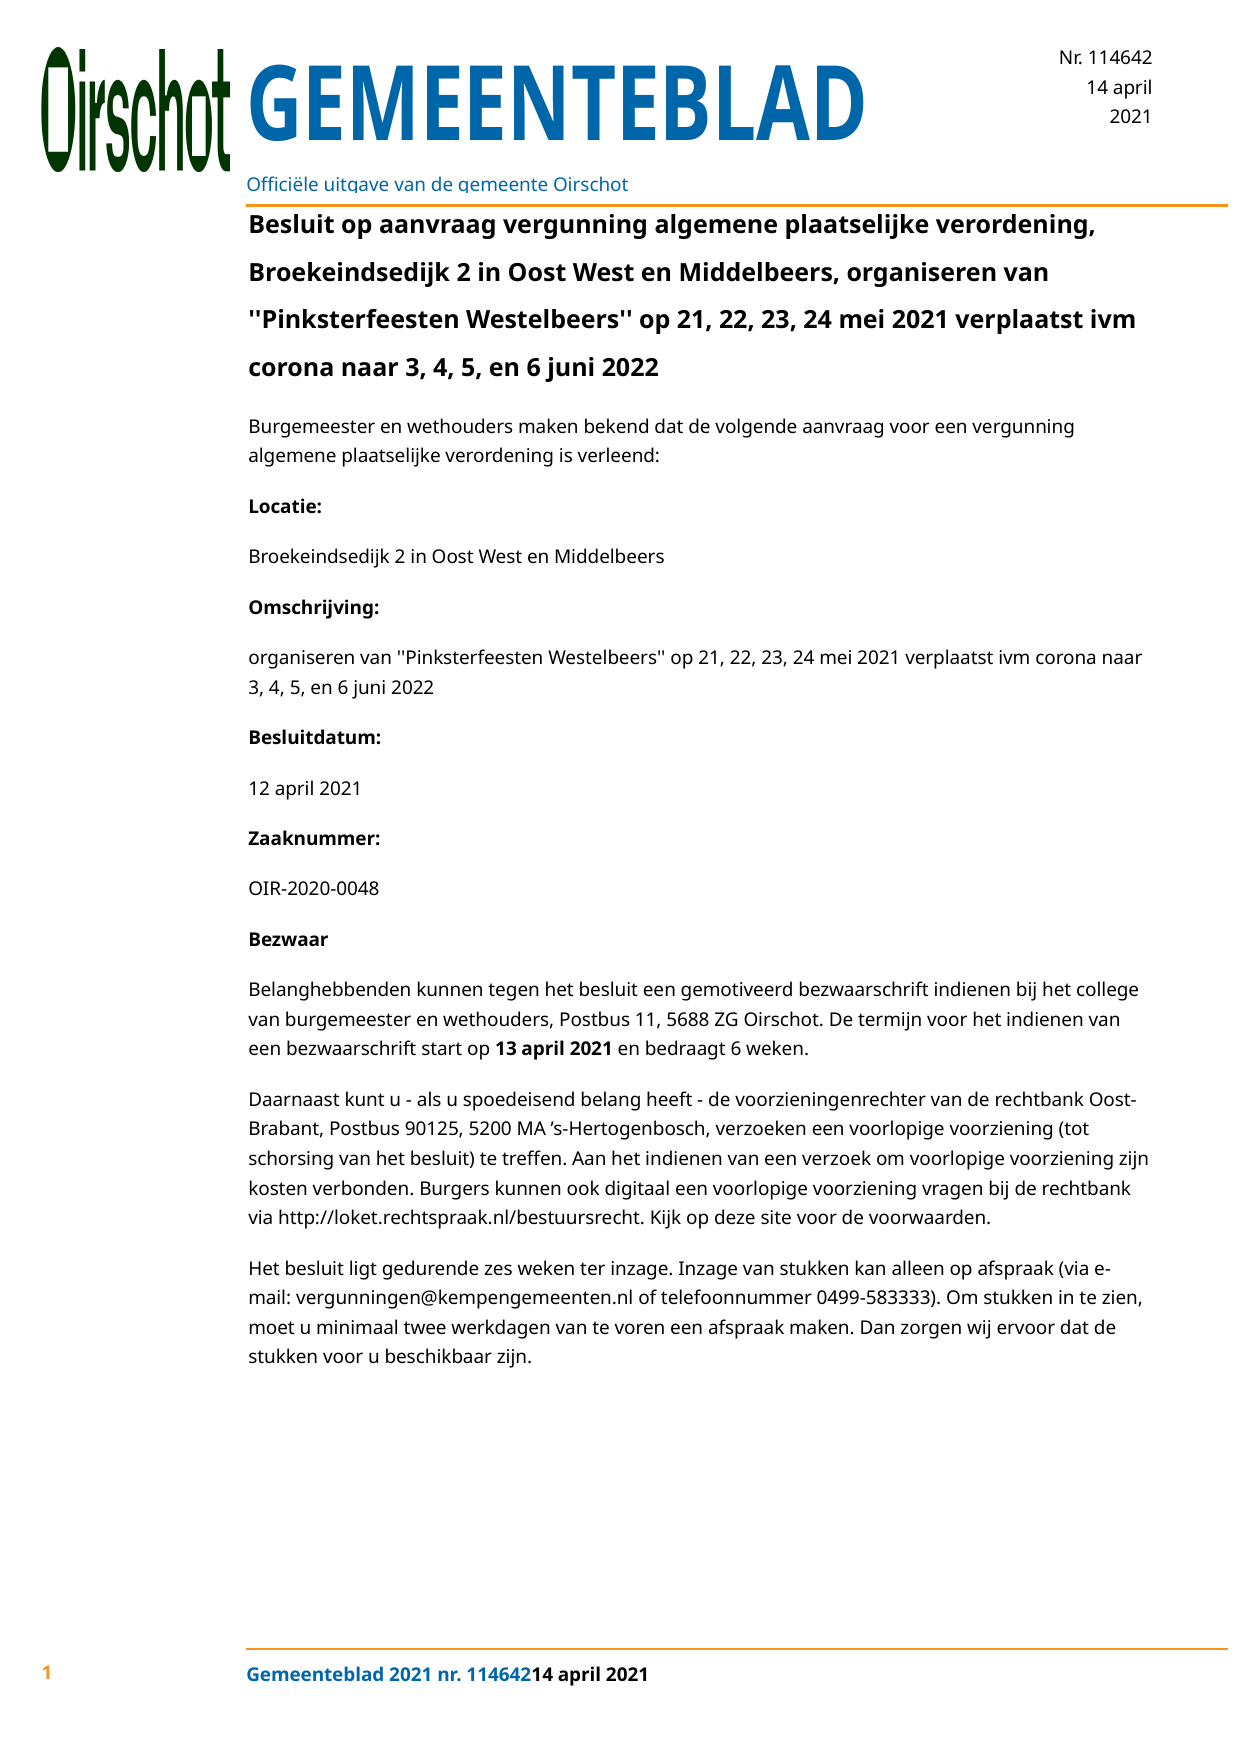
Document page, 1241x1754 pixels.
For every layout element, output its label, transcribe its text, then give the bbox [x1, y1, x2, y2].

text Bezwaar [248, 926, 1152, 952]
text Broekeindsedijk 2 in Oost West en Middelbeers [248, 543, 1152, 569]
text Locatie: [248, 493, 1152, 519]
text Besluit op aanvraag vergunning algemene plaatselijke verordening, Broekeindsedijk 2 in Oost West en Middelbeers, organiseren van ''Pinksterfeesten Westelbeers'' op 21, 22, 23, 24 mei 2021 verplaatst ivm corona naar 3, 4, 5, en 6 juni 2022 [248, 207, 1152, 384]
text organiseren van ''Pinksterfeesten Westelbeers'' op 21, 22, 23, 24 mei 2021 verplaatst ivm corona naar 3, 4, 5, en 6 juni 2022 [248, 644, 1152, 700]
text Daarnaast kunt u - als u spoedeisend belang heeft - de voorzieningenrechter van de rechtbank Oost-Brabant, Postbus 90125, 5200 MA ’s-Hertogenbosch, verzoeken een voorlopige voorziening (tot schorsing van het besluit) te treffen. Aan het indienen van een verzoek om voorlopige voorziening zijn kosten verbonden. Burgers kunnen ook digitaal een voorlopige voorziening vragen bij de rechtbank via http://loket.rechtspraak.nl/bestuursrecht. Kijk op deze site voor de voorwaarden. [248, 1086, 1152, 1230]
text Besluitdatum: [248, 724, 1152, 750]
picture [41, 47, 231, 172]
text Zaaknummer: [248, 825, 1152, 851]
text 12 april 2021 [248, 775, 1152, 801]
text OIR-2020-0048 [248, 876, 1152, 901]
text Burgemeester en wethouders maken bekend dat de volgende aanvraag voor een vergunning algemene plaatselijke verordening is verleend: [248, 413, 1152, 468]
text Belanghebbenden kunnen tegen het besluit een gemotiveerd bezwaarschrift indienen bij het college van burgemeester en wethouders, Postbus 11, 5688 ZG Oirschot. De termijn voor het indienen van een bezwaarschrift start op 13 april 2021 en bedraagt 6 weken. [248, 976, 1152, 1061]
text Omschrijving: [248, 594, 1152, 620]
text Het besluit ligt gedurende zes weken ter inzage. Inzage van stukken kan alleen op afspraak (via e-mail: vergunningen@kempengemeenten.nl of telefoonnummer 0499-583333). Om stukken in te zien, moet u minimaal twee werkdagen van te voren een afspraak maken. Dan zorgen wij ervoor dat de stukken voor u beschikbaar zijn. [248, 1255, 1152, 1369]
